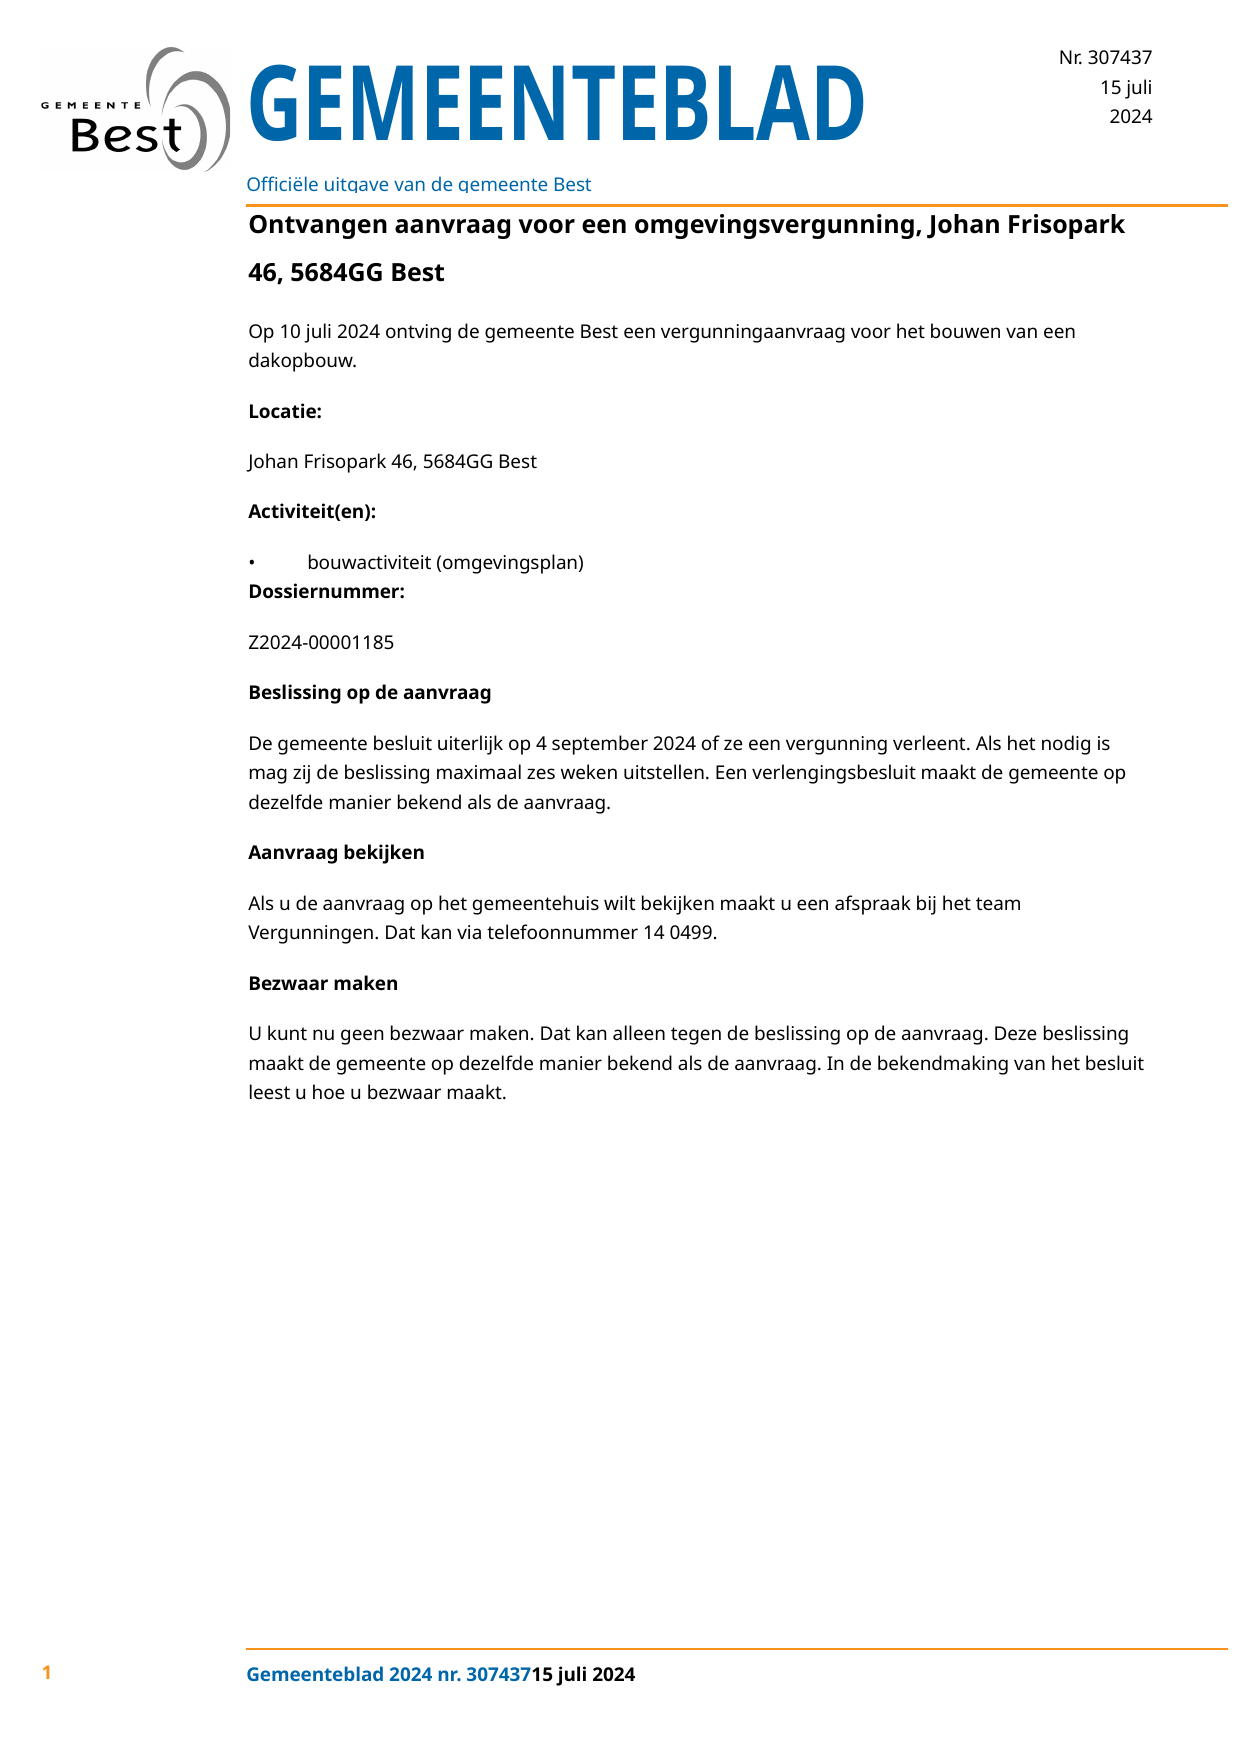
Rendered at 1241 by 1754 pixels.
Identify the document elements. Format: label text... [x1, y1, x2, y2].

picture [41, 47, 231, 172]
text Activiteit(en): [248, 499, 1152, 524]
text Op 10 juli 2024 ontving de gemeente Best een vergunningaanvraag voor het bouwen van een dakopbouw. [248, 318, 1152, 373]
text Johan Frisopark 46, 5684GG Best [248, 448, 1152, 474]
text Dossiernummer: [248, 579, 1152, 604]
text Aanvraag bekijken [248, 839, 1152, 865]
text Z2024-00001185 [248, 629, 1152, 655]
list bouwactiviteit (omgevingsplan) [248, 549, 1152, 575]
text U kunt nu geen bezwaar maken. Dat kan alleen tegen de beslissing op de aanvraag. Deze beslissing maakt de gemeente op dezelfde manier bekend als de aanvraag. In de bekendmaking van het besluit leest u hoe u bezwaar maakt. [248, 1020, 1152, 1105]
text Ontvangen aanvraag voor een omgevingsvergunning, Johan Frisopark 46, 5684GG Best [248, 207, 1152, 288]
text Als u de aanvraag op het gemeentehuis wilt bekijken maakt u een afspraak bij het team Vergunningen. Dat kan via telefoonnummer 14 0499. [248, 890, 1152, 945]
text Beslissing op de aanvraag [248, 679, 1152, 705]
text Locatie: [248, 398, 1152, 424]
text De gemeente besluit uiterlijk op 4 september 2024 of ze een vergunning verleent. Als het nodig is mag zij de beslissing maximaal zes weken uitstellen. Een verlengingsbesluit maakt de gemeente op dezelfde manier bekend als de aanvraag. [248, 730, 1152, 815]
text Bezwaar maken [248, 970, 1152, 996]
